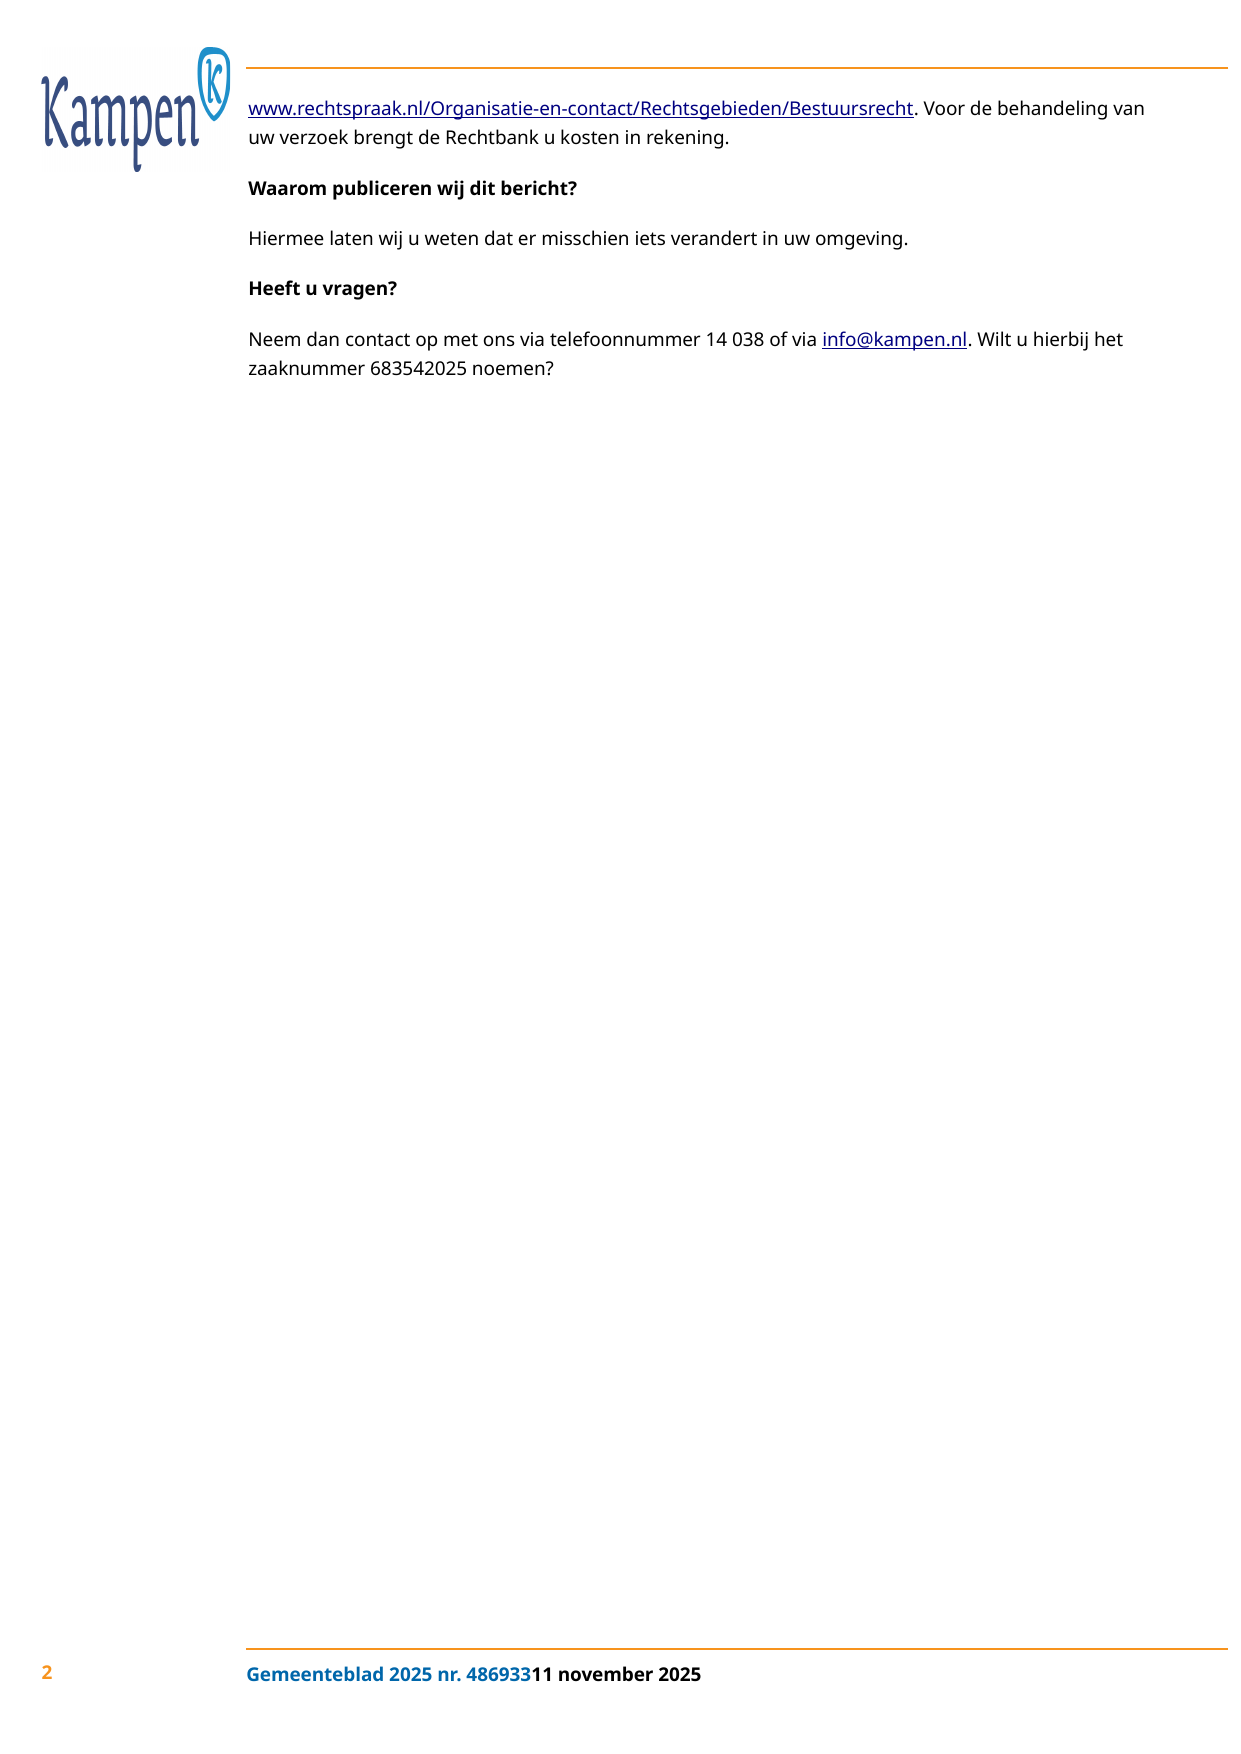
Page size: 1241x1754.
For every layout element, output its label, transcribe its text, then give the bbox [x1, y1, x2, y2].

text Waarom publiceren wij dit bericht? [248, 175, 1152, 201]
text Neem dan contact op met ons via telefoonnummer 14 038 of via info@kampen.nl. Wilt u hierbij het zaaknummer 683542025 noemen? [248, 326, 1152, 381]
text Heeft u vragen? [248, 276, 1152, 301]
text Hiermee laten wij u weten dat er misschien iets verandert in uw omgeving. [248, 225, 1152, 251]
picture [41, 47, 231, 172]
text www.rechtspraak.nl/Organisatie-en-contact/Rechtsgebieden/Bestuursrecht. Voor de behandeling van uw verzoek brengt de Rechtbank u kosten in rekening. [248, 95, 1152, 150]
